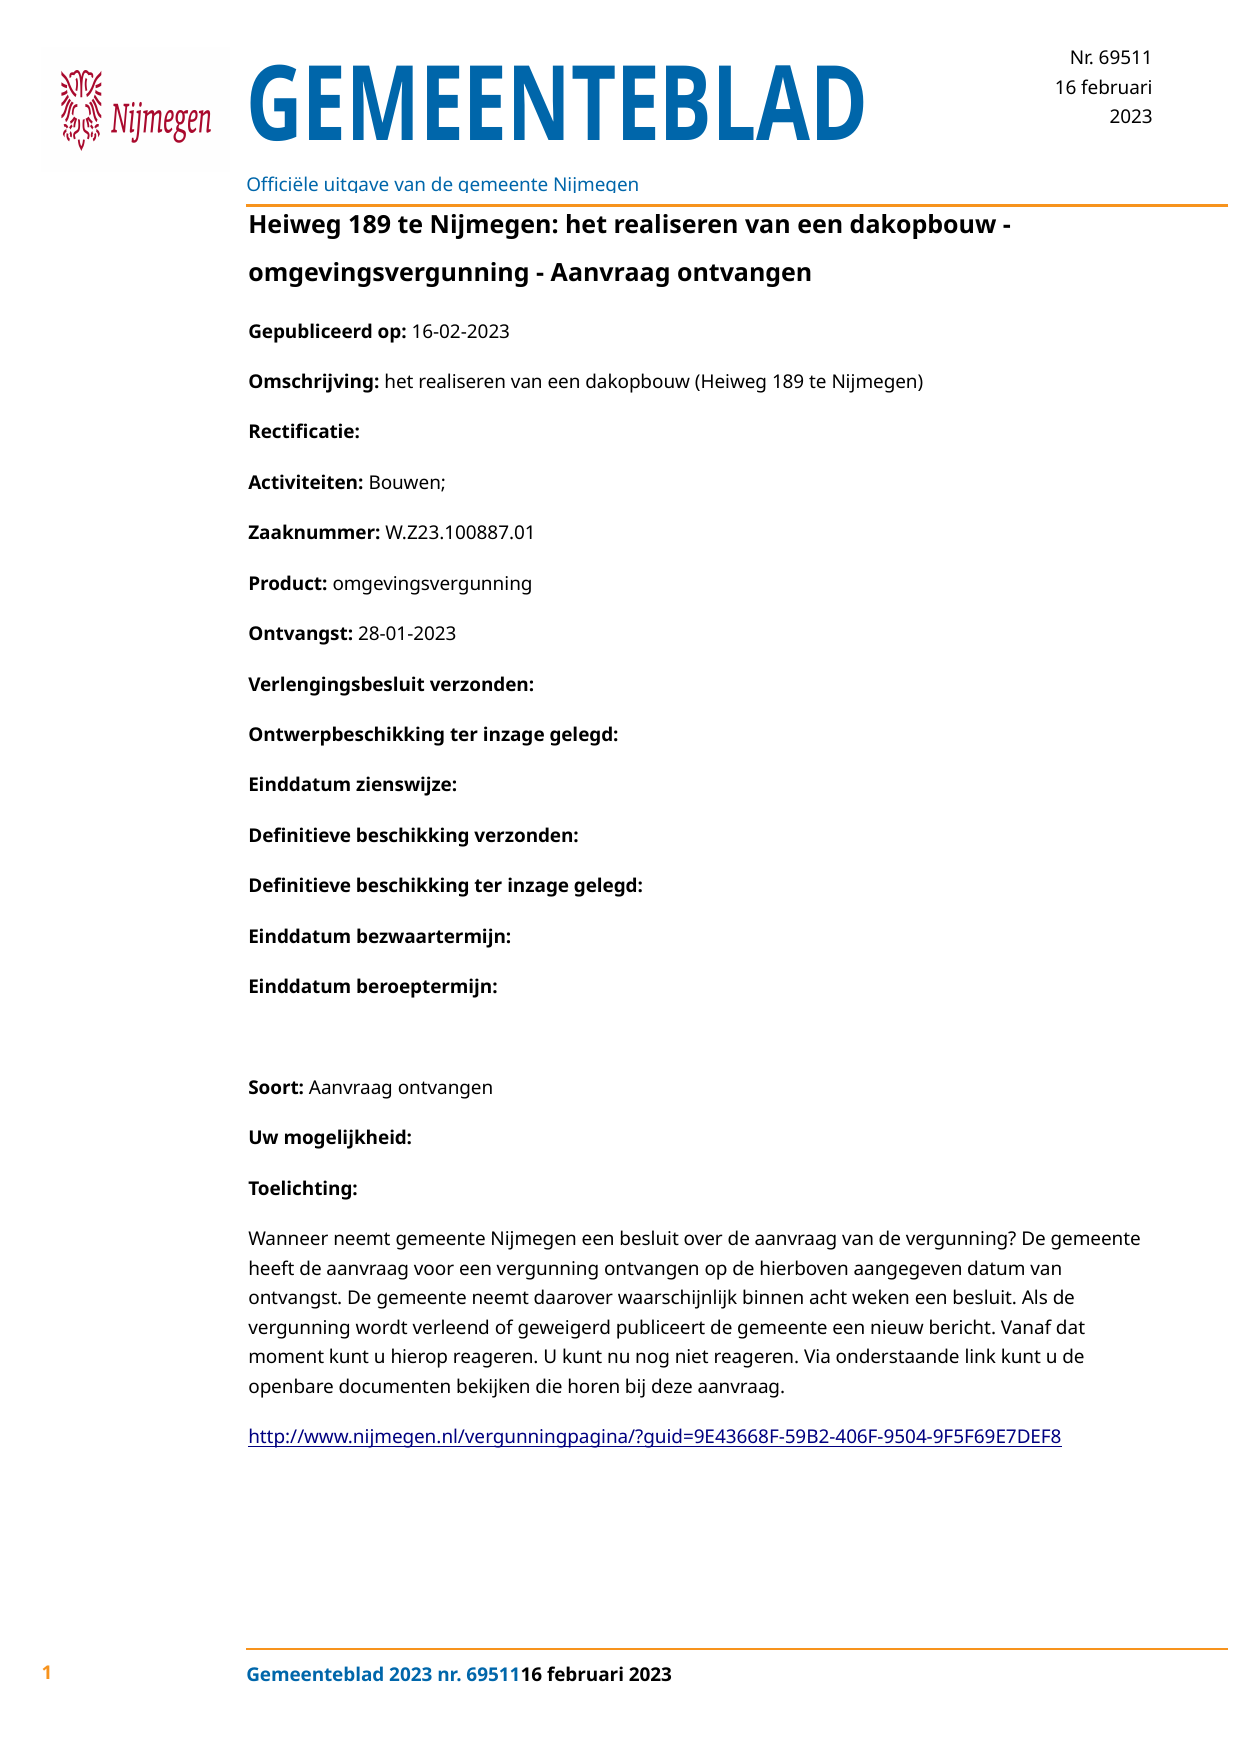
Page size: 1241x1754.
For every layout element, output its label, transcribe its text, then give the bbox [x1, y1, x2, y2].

text Einddatum zienswijze: [248, 772, 1152, 797]
text Ontvangst: 28-01-2023 [248, 620, 1152, 646]
text Heiweg 189 te Nijmegen: het realiseren van een dakopbouw - omgevingsvergunning - Aanvraag ontvangen [248, 207, 1152, 288]
text Definitieve beschikking ter inzage gelegd: [248, 872, 1152, 898]
text Definitieve beschikking verzonden: [248, 822, 1152, 848]
text Einddatum beroeptermijn: [248, 973, 1152, 999]
text Wanneer neemt gemeente Nijmegen een besluit over de aanvraag van de vergunning? De gemeente heeft de aanvraag voor een vergunning ontvangen op de hierboven aangegeven datum van ontvangst. De gemeente neemt daarover waarschijnlijk binnen acht weken een besluit. Als de vergunning wordt verleend of geweigerd publiceert de gemeente een nieuw bericht. Vanaf dat moment kunt u hierop reageren. U kunt nu nog niet reageren. Via onderstaande link kunt u de openbare documenten bekijken die horen bij deze aanvraag. [248, 1225, 1152, 1399]
text Activiteiten: Bouwen; [248, 469, 1152, 495]
text http://www.nijmegen.nl/vergunningpagina/?guid=9E43668F-59B2-406F-9504-9F5F69E7DEF8 [248, 1424, 1152, 1449]
text Toelichting: [248, 1175, 1152, 1201]
text Rectificatie: [248, 419, 1152, 444]
text Gepubliceerd op: 16-02-2023 [248, 318, 1152, 344]
text Verlengingsbesluit verzonden: [248, 671, 1152, 697]
text Product: omgevingsvergunning [248, 570, 1152, 596]
text Uw mogelijkheid: [248, 1124, 1152, 1150]
text Einddatum bezwaartermijn: [248, 923, 1152, 949]
text Ontwerpbeschikking ter inzage gelegd: [248, 721, 1152, 747]
picture [41, 47, 231, 172]
text Zaaknummer: W.Z23.100887.01 [248, 519, 1152, 545]
text Soort: Aanvraag ontvangen [248, 1074, 1152, 1100]
text Omschrijving: het realiseren van een dakopbouw (Heiweg 189 te Nijmegen) [248, 368, 1152, 394]
